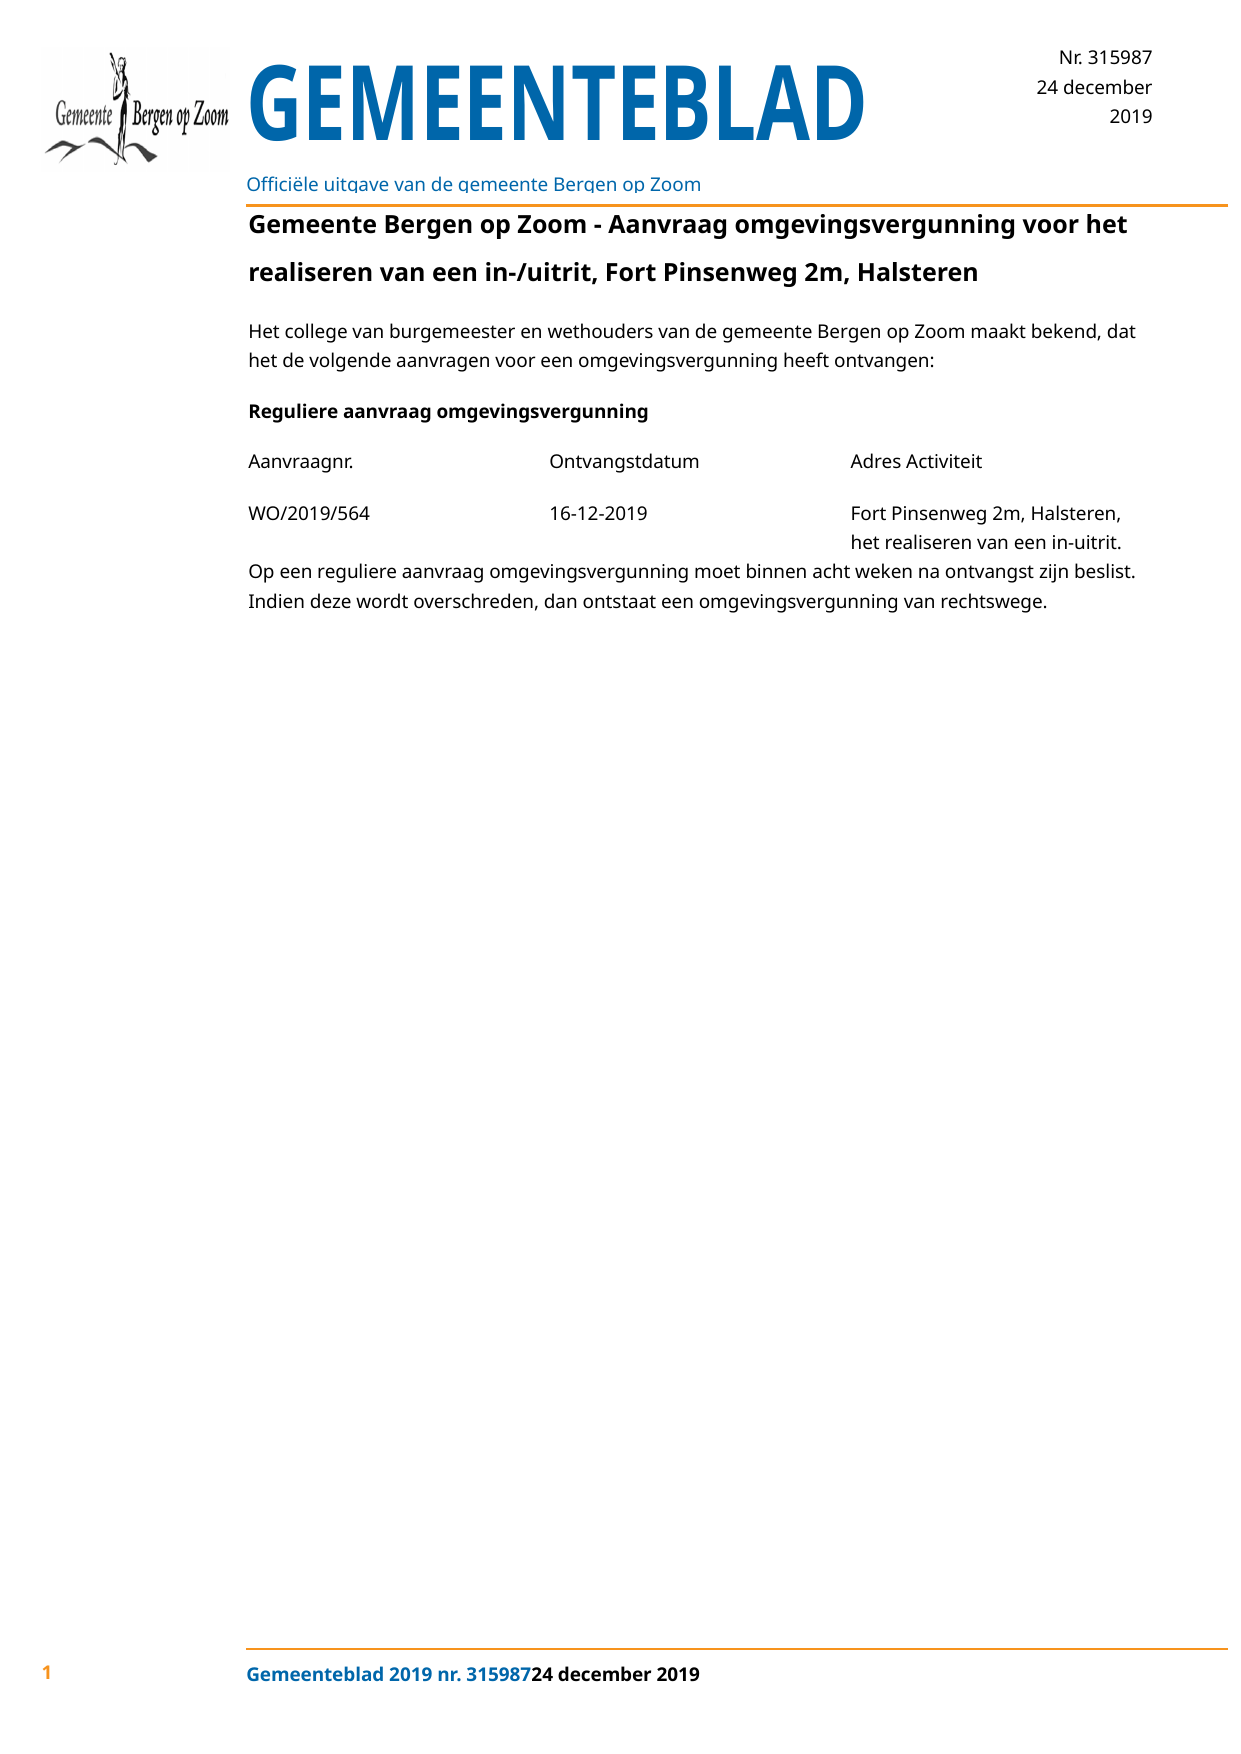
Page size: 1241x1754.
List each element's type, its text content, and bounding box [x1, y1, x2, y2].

text Gemeente Bergen op Zoom - Aanvraag omgevingsvergunning voor het realiseren van een in-/uitrit, Fort Pinsenweg 2m, Halsteren [248, 207, 1152, 288]
table_cell 16-12-2019 [549, 500, 850, 555]
table_cell WO/2019/564 [248, 500, 549, 555]
table_cell [248, 474, 549, 500]
picture [41, 47, 231, 172]
table_cell [850, 474, 1152, 500]
text Reguliere aanvraag omgevingsvergunning [248, 398, 1152, 424]
text Het college van burgemeester en wethouders van de gemeente Bergen op Zoom maakt bekend, dat het de volgende aanvragen voor een omgevingsvergunning heeft ontvangen: [248, 318, 1152, 373]
table_header Ontvangstdatum [549, 449, 850, 474]
table_header Aanvraagnr. [248, 449, 549, 474]
table_header Adres Activiteit [850, 449, 1152, 474]
table_cell Fort Pinsenweg 2m, Halsteren, het realiseren van een in-uitrit. [850, 500, 1152, 555]
table_cell [549, 474, 850, 500]
text Op een reguliere aanvraag omgevingsvergunning moet binnen acht weken na ontvangst zijn beslist. Indien deze wordt overschreden, dan ontstaat een omgevingsvergunning van rechtswege. [248, 558, 1152, 614]
